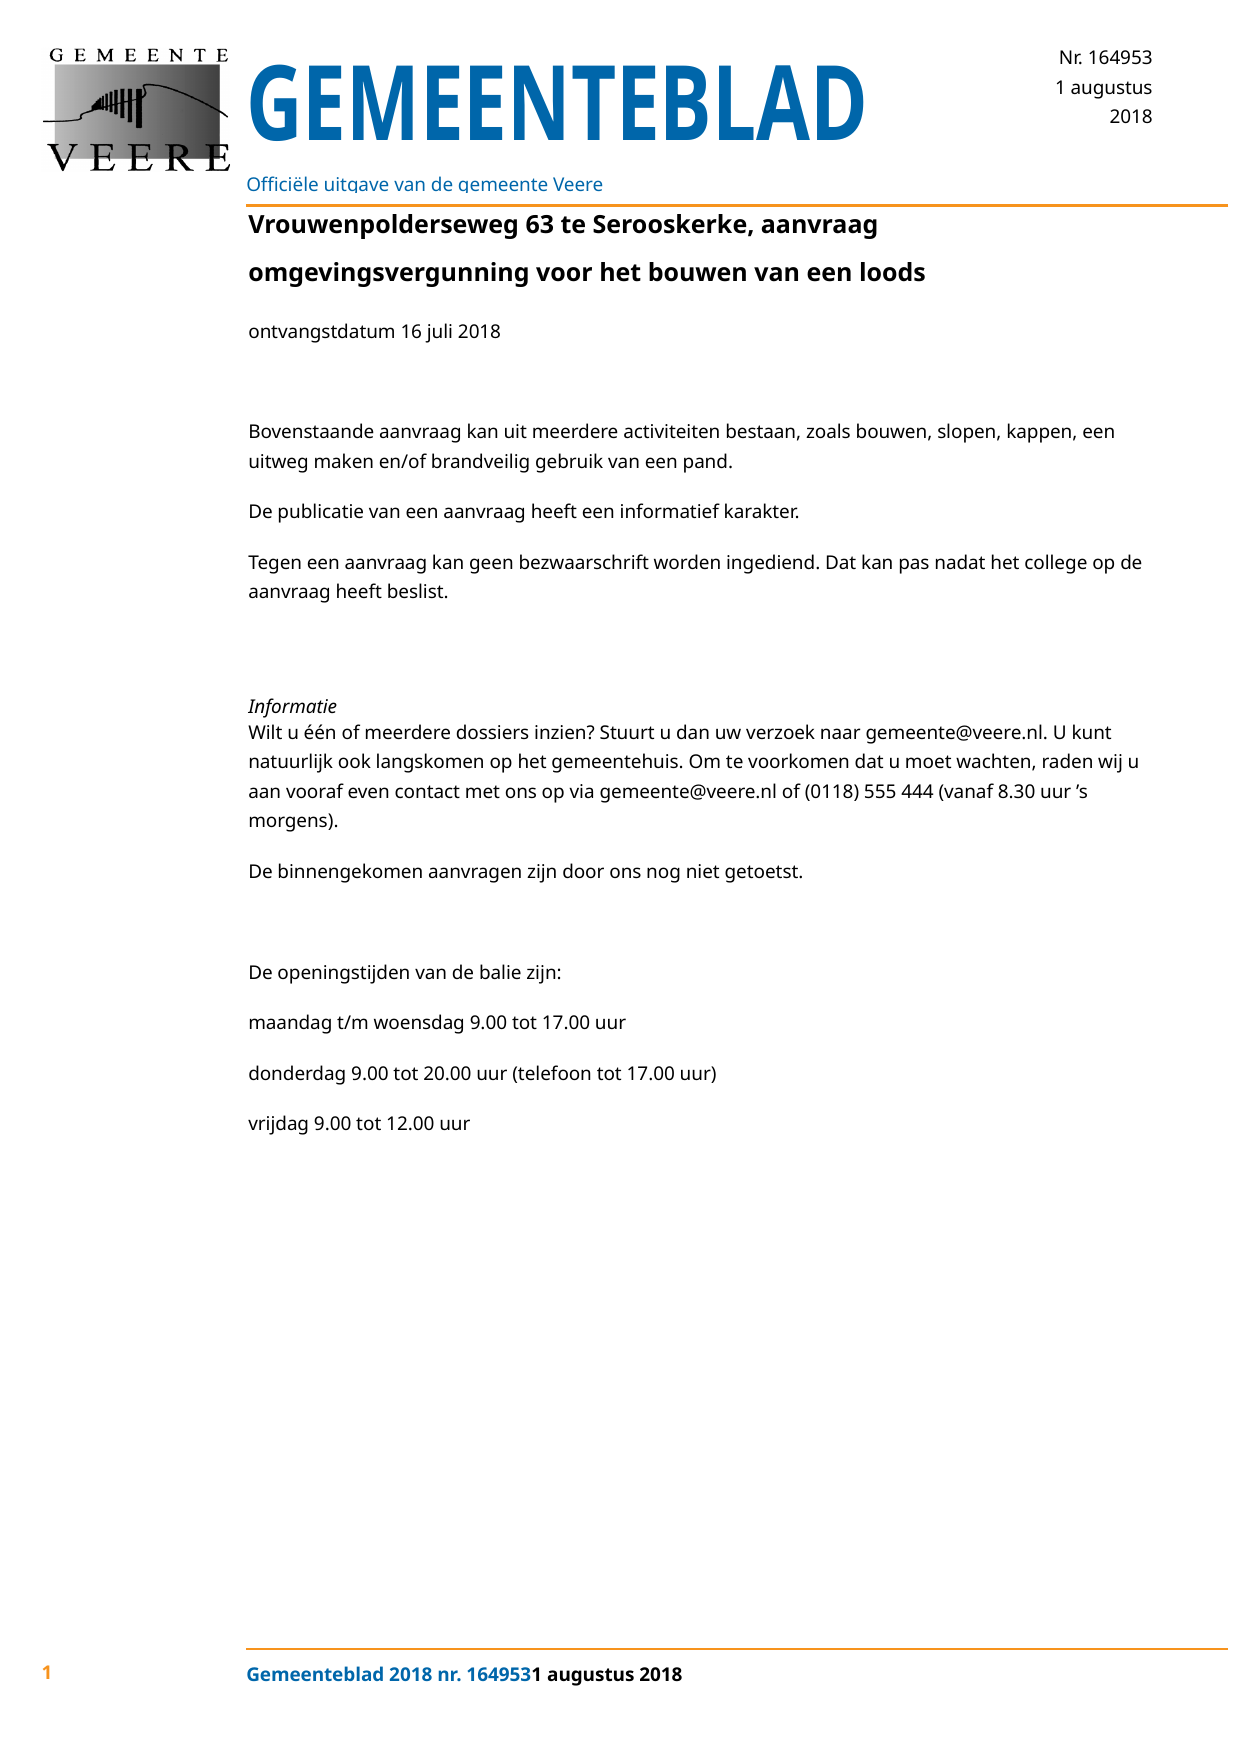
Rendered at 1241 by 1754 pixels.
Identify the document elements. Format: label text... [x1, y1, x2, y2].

text De openingstijden van de balie zijn: [248, 959, 1152, 984]
text Bovenstaande aanvraag kan uit meerdere activiteiten bestaan, zoals bouwen, slopen, kappen, een uitweg maken en/of brandveilig gebruik van een pand. [248, 419, 1152, 474]
picture [41, 47, 231, 172]
text vrijdag 9.00 tot 12.00 uur [248, 1110, 1152, 1136]
text Informatie [248, 693, 1152, 719]
text Wilt u één of meerdere dossiers inzien? Stuurt u dan uw verzoek naar gemeente@veere.nl. U kunt natuurlijk ook langskomen op het gemeentehuis. Om te voorkomen dat u moet wachten, raden wij u aan vooraf even contact met ons op via gemeente@veere.nl of (0118) 555 444 (vanaf 8.30 uur ’s morgens). [248, 719, 1152, 833]
text Vrouwenpolderseweg 63 te Serooskerke, aanvraag omgevingsvergunning voor het bouwen van een loods [248, 207, 1152, 288]
text donderdag 9.00 tot 20.00 uur (telefoon tot 17.00 uur) [248, 1060, 1152, 1085]
text Tegen een aanvraag kan geen bezwaarschrift worden ingediend. Dat kan pas nadat het college op de aanvraag heeft beslist. [248, 549, 1152, 604]
text De publicatie van een aanvraag heeft een informatief karakter. [248, 499, 1152, 524]
text ontvangstdatum 16 juli 2018 [248, 318, 1152, 344]
text De binnengekomen aanvragen zijn door ons nog niet getoetst. [248, 858, 1152, 884]
text maandag t/m woensdag 9.00 tot 17.00 uur [248, 1009, 1152, 1035]
